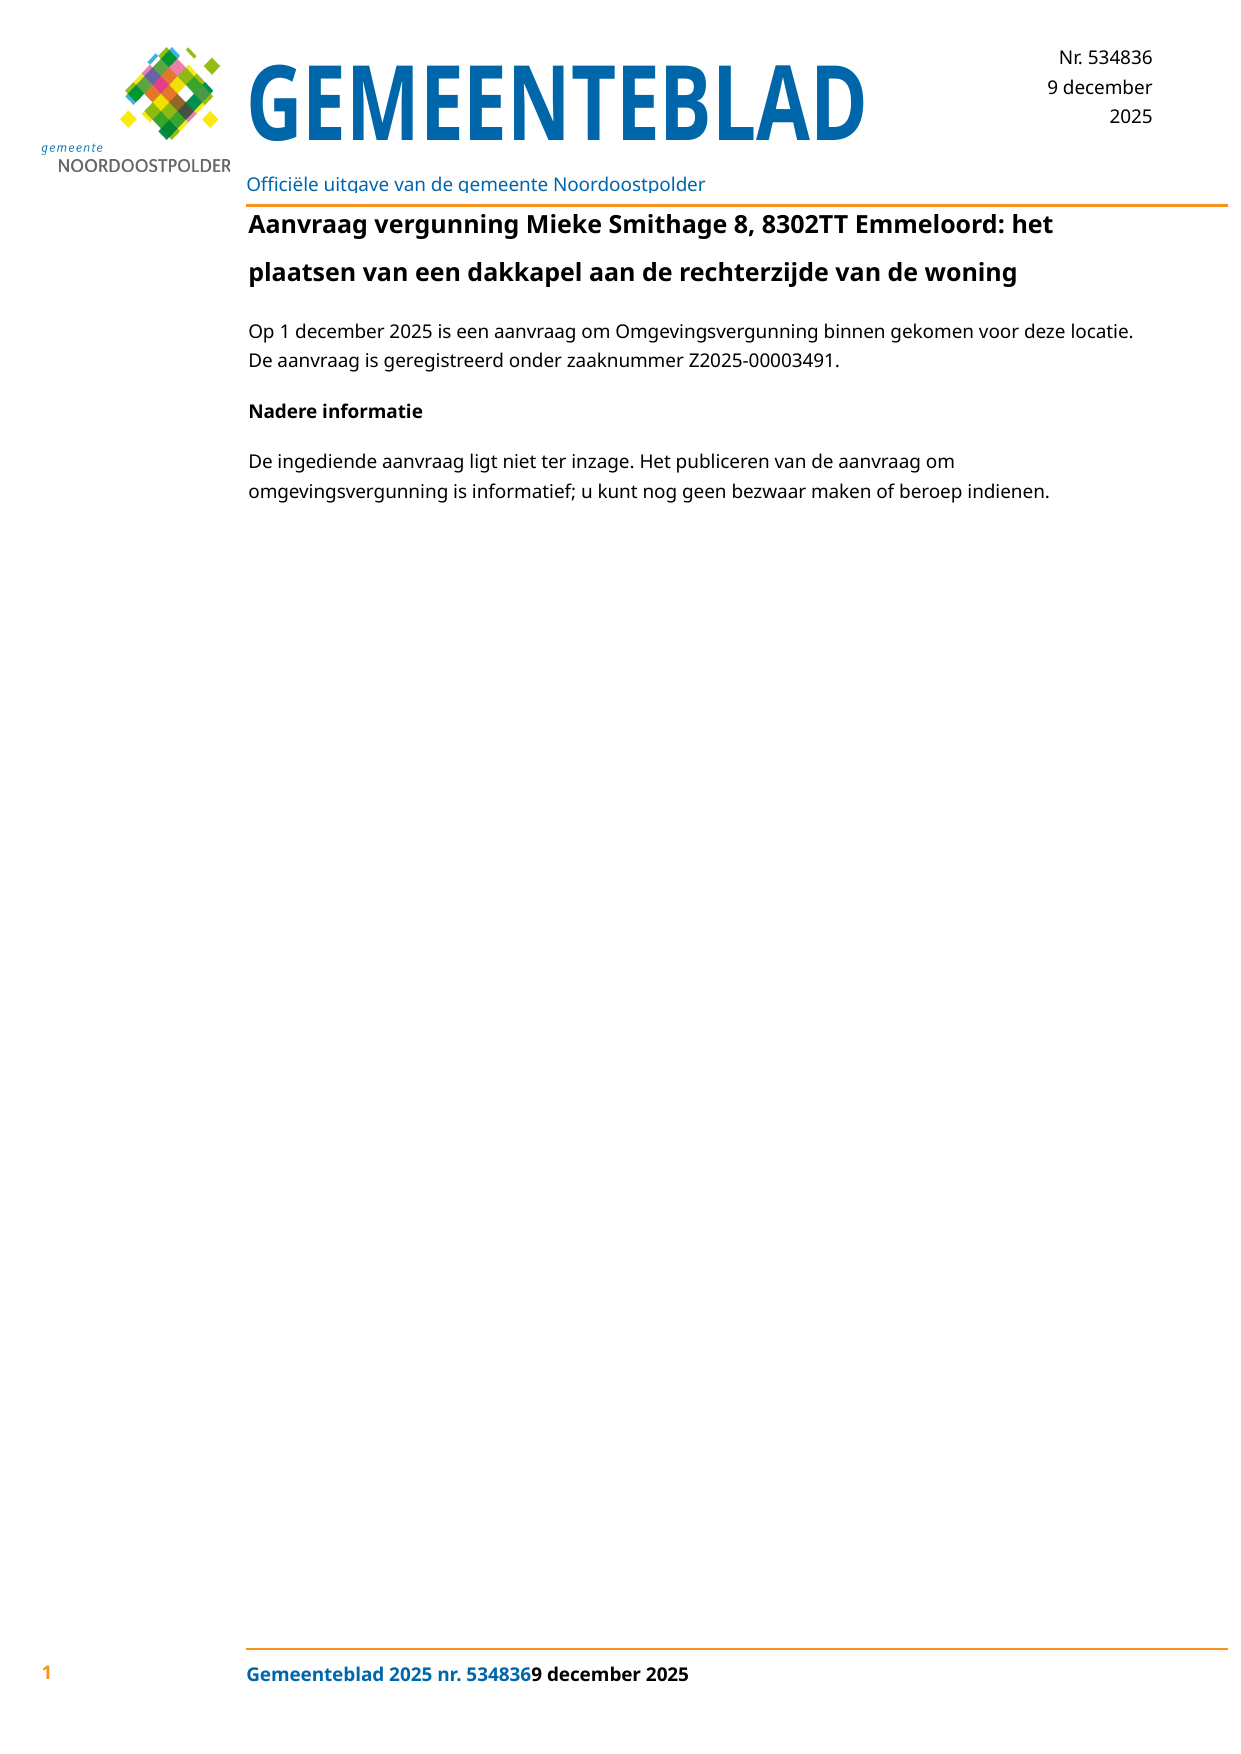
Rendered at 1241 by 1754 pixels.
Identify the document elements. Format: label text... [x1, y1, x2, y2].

text Op 1 december 2025 is een aanvraag om Omgevingsvergunning binnen gekomen voor deze locatie. De aanvraag is geregistreerd onder zaaknummer Z2025-00003491. [248, 318, 1152, 373]
picture [41, 47, 231, 172]
text De ingediende aanvraag ligt niet ter inzage. Het publiceren van de aanvraag om omgevingsvergunning is informatief; u kunt nog geen bezwaar maken of beroep indienen. [248, 448, 1152, 504]
text Aanvraag vergunning Mieke Smithage 8, 8302TT Emmeloord: het plaatsen van een dakkapel aan de rechterzijde van de woning [248, 207, 1152, 288]
text Nadere informatie [248, 398, 1152, 424]
